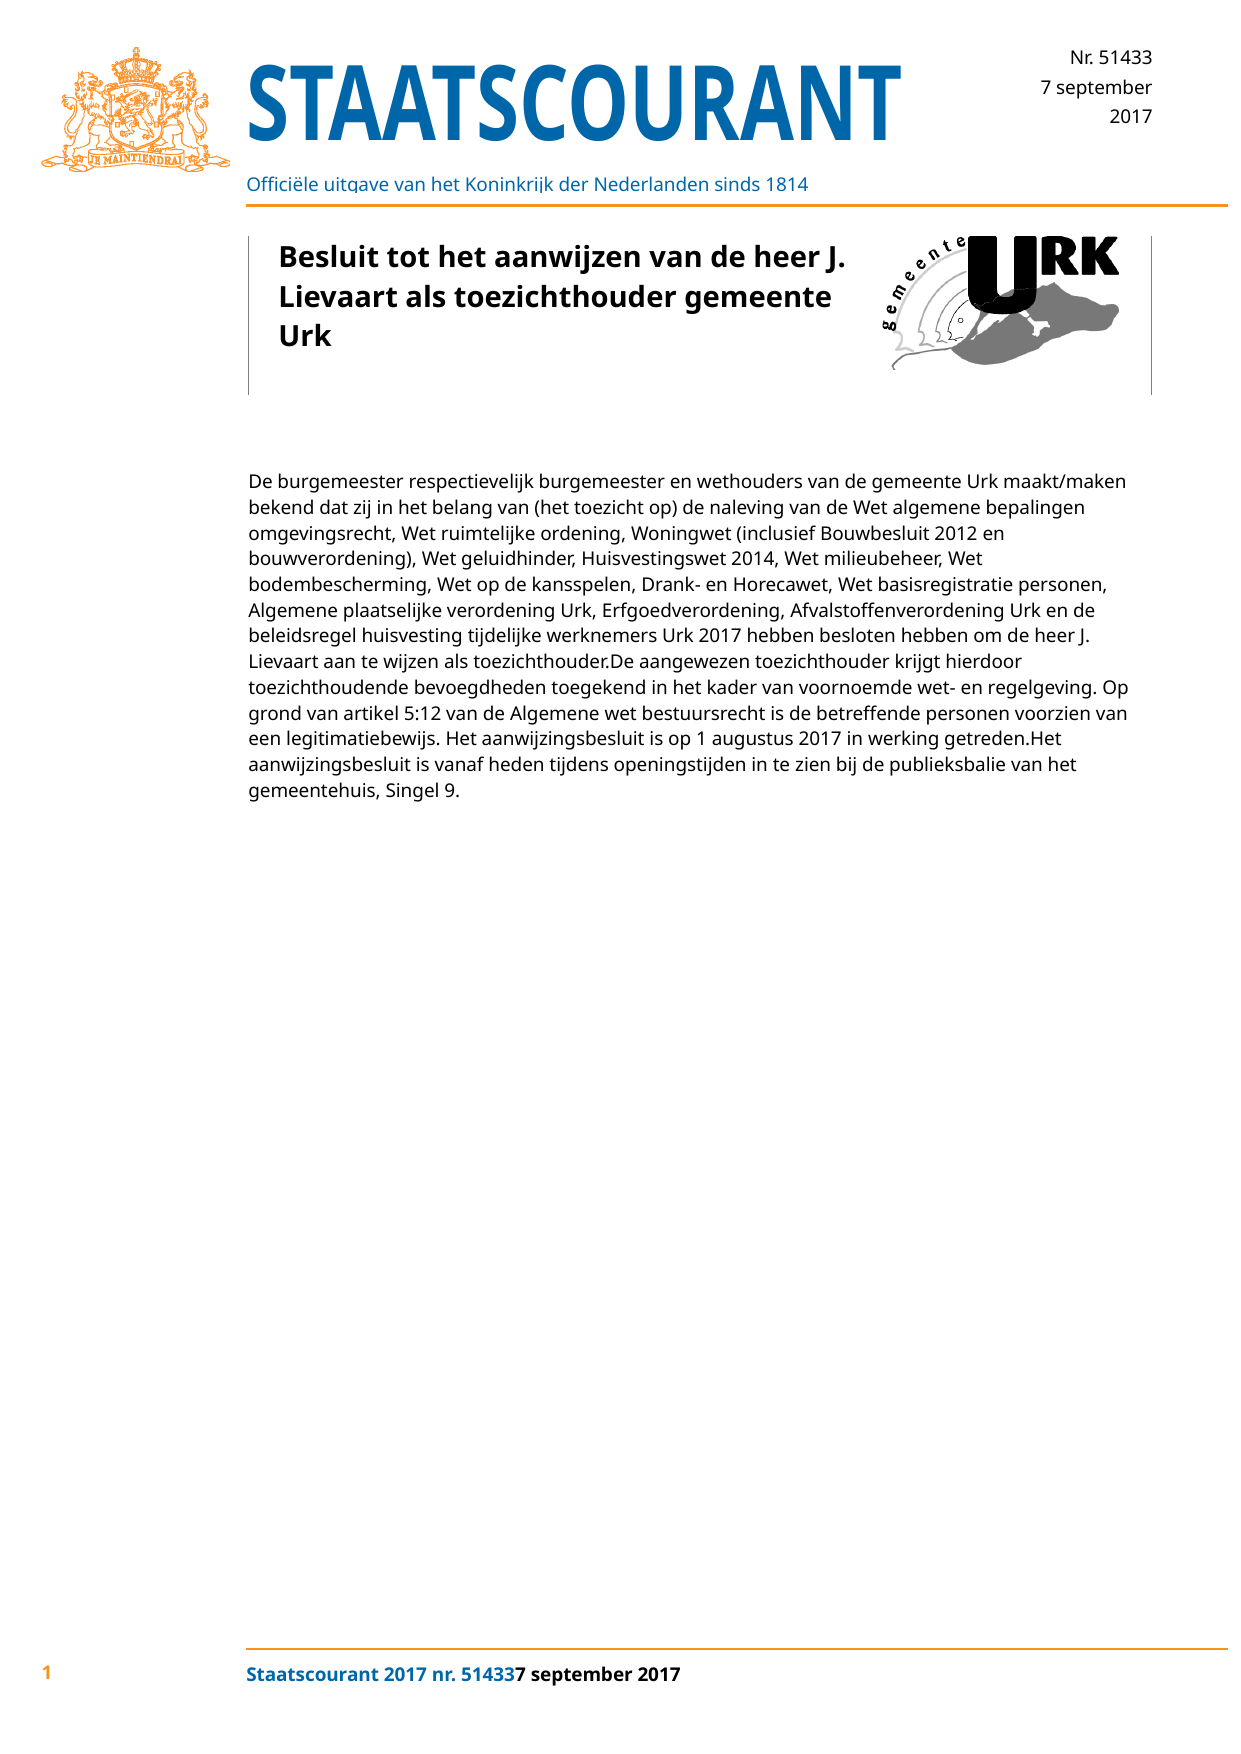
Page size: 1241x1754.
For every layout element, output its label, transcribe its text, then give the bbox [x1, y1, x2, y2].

picture [41, 47, 231, 172]
table_header Besluit tot het aanwijzen van de heer J. Lievaart als toezichthouder gemeente Urk [249, 236, 850, 395]
picture [882, 236, 1119, 370]
text De burgemeester respectievelijk burgemeester en wethouders van de gemeente Urk maakt/maken bekend dat zij in het belang van (het toezicht op) de naleving van de Wet algemene bepalingen omgevingsrecht, Wet ruimtelijke ordening, Woningwet (inclusief Bouwbesluit 2012 en bouwverordening), Wet geluidhinder, Huisvestingswet 2014, Wet milieubeheer, Wet bodembescherming, Wet op de kansspelen, Drank- en Horecawet, Wet basisregistratie personen, Algemene plaatselijke verordening Urk, Erfgoedverordening, Afvalstoffenverordening Urk en de beleidsregel huisvesting tijdelijke werknemers Urk 2017 hebben besloten hebben om de heer J. Lievaart aan te wijzen als toezichthouder.De aangewezen toezichthouder krijgt hierdoor toezichthoudende bevoegdheden toegekend in het kader van voornoemde wet- en regelgeving. Op grond van artikel 5:12 van de Algemene wet bestuursrecht is de betreffende personen voorzien van een legitimatiebewijs. Het aanwijzingsbesluit is op 1 augustus 2017 in werking getreden.Het aanwijzingsbesluit is vanaf heden tijdens openingstijden in te zien bij de publieksbalie van het gemeentehuis, Singel 9. [248, 468, 1152, 803]
table_header [850, 236, 1151, 395]
